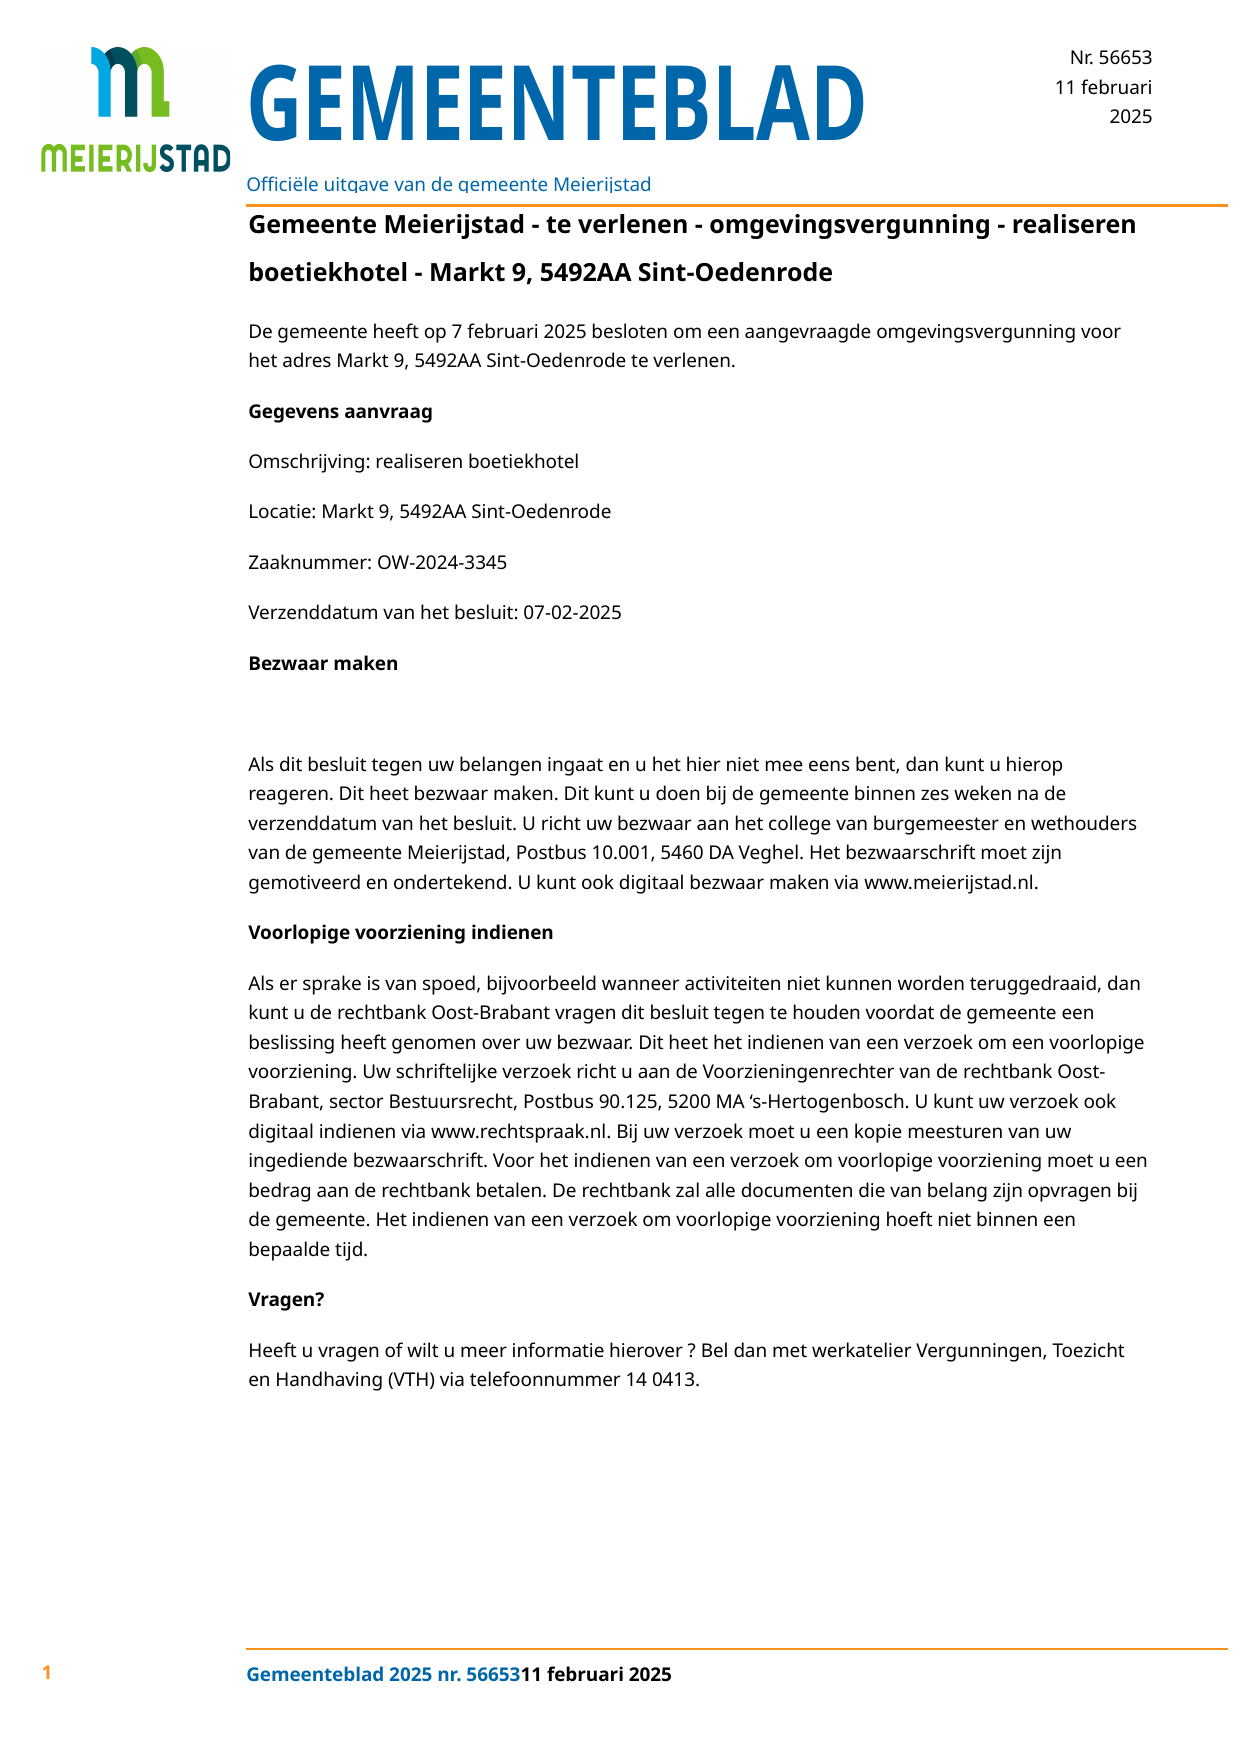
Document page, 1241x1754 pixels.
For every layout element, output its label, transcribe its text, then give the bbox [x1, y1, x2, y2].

picture [41, 47, 231, 172]
text Gemeente Meierijstad - te verlenen - omgevingsvergunning - realiseren boetiekhotel - Markt 9, 5492AA Sint-Oedenrode [248, 207, 1152, 288]
text Omschrijving: realiseren boetiekhotel [248, 448, 1152, 474]
text Als er sprake is van spoed, bijvoorbeeld wanneer activiteiten niet kunnen worden teruggedraaid, dan kunt u de rechtbank Oost-Brabant vragen dit besluit tegen te houden voordat de gemeente een beslissing heeft genomen over uw bezwaar. Dit heet het indienen van een verzoek om een voorlopige voorziening. Uw schriftelijke verzoek richt u aan de Voorzieningenrechter van de rechtbank Oost-Brabant, sector Bestuursrecht, Postbus 90.125, 5200 MA ‘s-Hertogenbosch. U kunt uw verzoek ook digitaal indienen via www.rechtspraak.nl. Bij uw verzoek moet u een kopie meesturen van uw ingediende bezwaarschrift. Voor het indienen van een verzoek om voorlopige voorziening moet u een bedrag aan de rechtbank betalen. De rechtbank zal alle documenten die van belang zijn opvragen bij de gemeente. Het indienen van een verzoek om voorlopige voorziening hoeft niet binnen een bepaalde tijd. [248, 970, 1152, 1262]
text Locatie: Markt 9, 5492AA Sint-Oedenrode [248, 499, 1152, 524]
text Bezwaar maken [248, 650, 1152, 676]
text Heeft u vragen of wilt u meer informatie hierover ? Bel dan met werkatelier Vergunningen, Toezicht en Handhaving (VTH) via telefoonnummer 14 0413. [248, 1337, 1152, 1392]
text Voorlopige voorziening indienen [248, 919, 1152, 945]
text Zaaknummer: OW-2024-3345 [248, 549, 1152, 575]
text Gegevens aanvraag [248, 398, 1152, 424]
text De gemeente heeft op 7 februari 2025 besloten om een aangevraagde omgevingsvergunning voor het adres Markt 9, 5492AA Sint-Oedenrode te verlenen. [248, 318, 1152, 373]
text Vragen? [248, 1287, 1152, 1312]
text Als dit besluit tegen uw belangen ingaat en u het hier niet mee eens bent, dan kunt u hierop reageren. Dit heet bezwaar maken. Dit kunt u doen bij de gemeente binnen zes weken na de verzenddatum van het besluit. U richt uw bezwaar aan het college van burgemeester en wethouders van de gemeente Meierijstad, Postbus 10.001, 5460 DA Veghel. Het bezwaarschrift moet zijn gemotiveerd en ondertekend. U kunt ook digitaal bezwaar maken via www.meierijstad.nl. [248, 751, 1152, 895]
text Verzenddatum van het besluit: 07-02-2025 [248, 599, 1152, 625]
